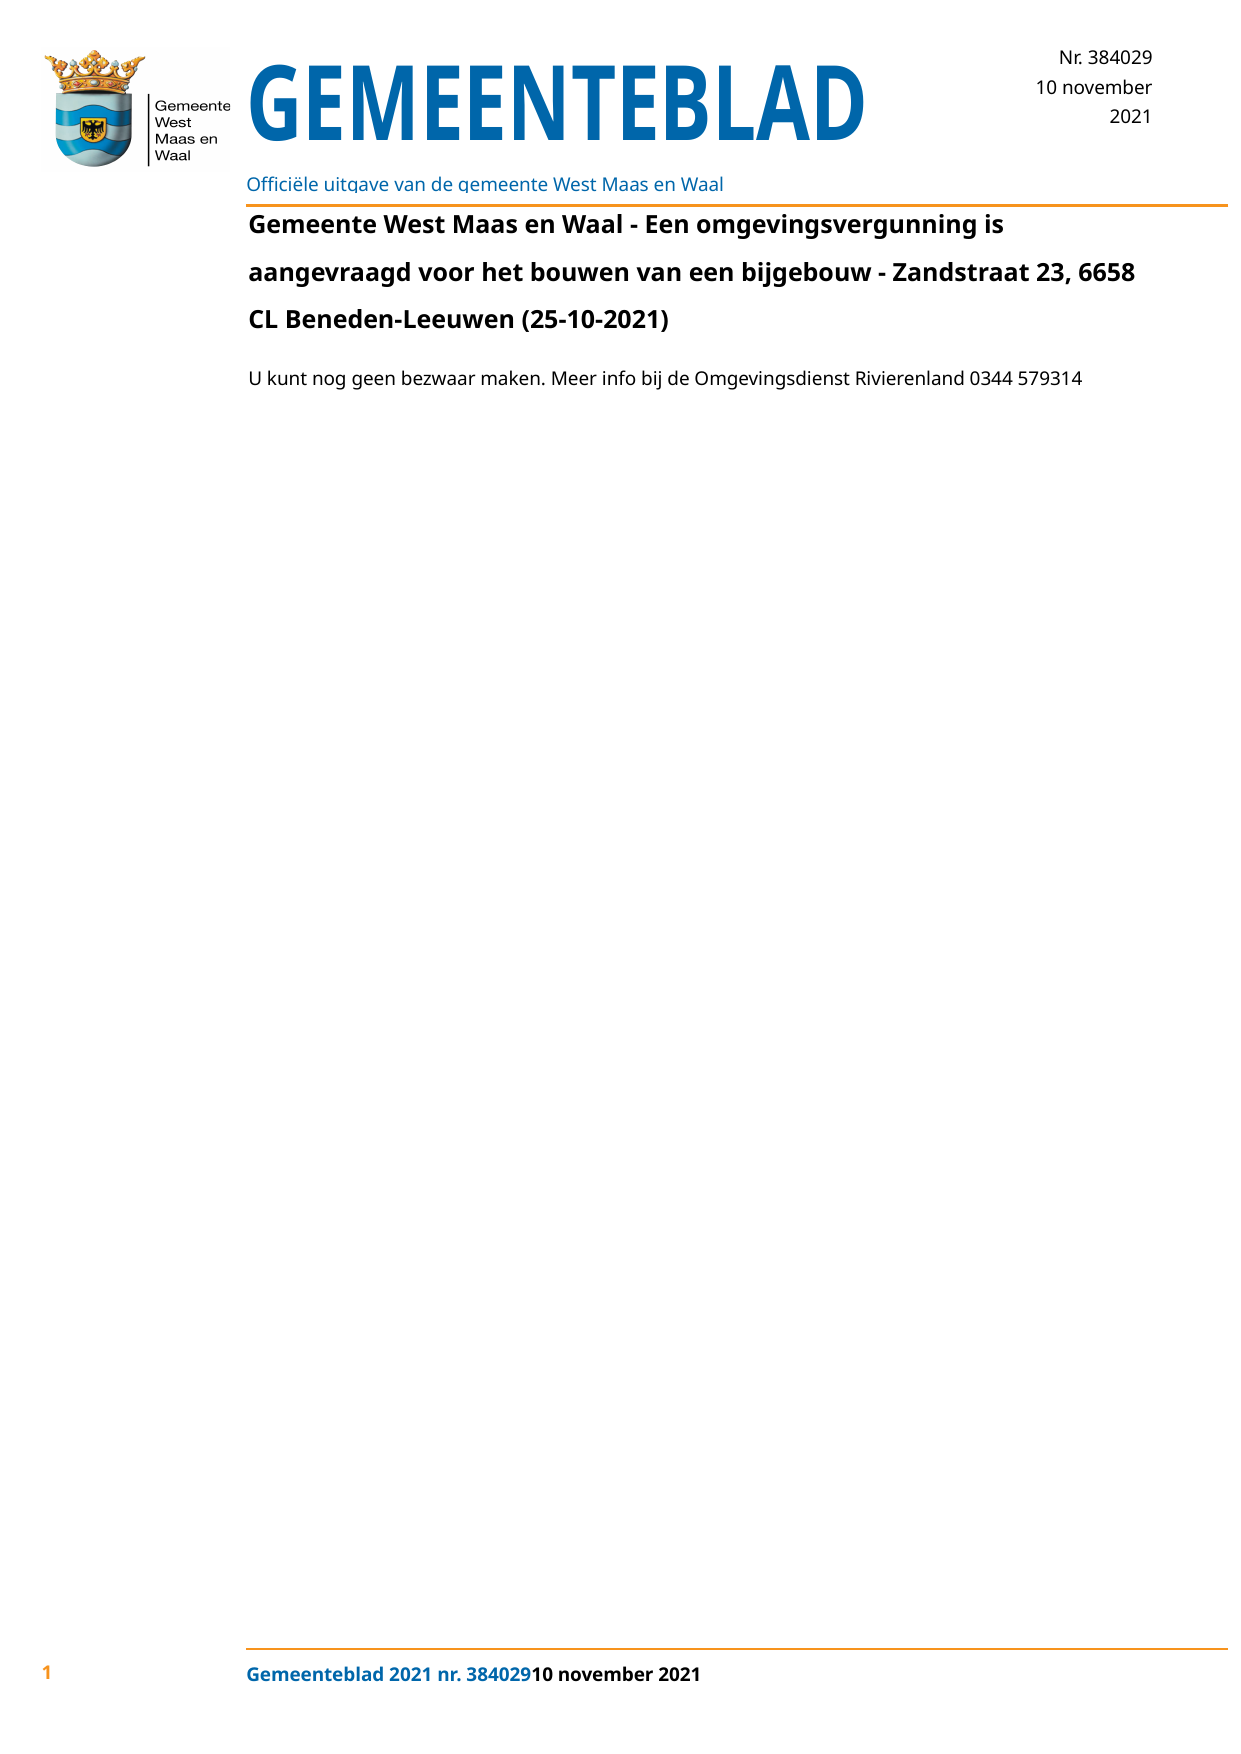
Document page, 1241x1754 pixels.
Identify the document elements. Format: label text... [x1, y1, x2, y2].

text Gemeente West Maas en Waal - Een omgevingsvergunning is aangevraagd voor het bouwen van een bijgebouw - Zandstraat 23, 6658 CL Beneden-Leeuwen (25-10-2021) [248, 207, 1152, 336]
picture [41, 47, 231, 172]
text U kunt nog geen bezwaar maken. Meer info bij de Omgevingsdienst Rivierenland 0344 579314 [248, 366, 1152, 391]
